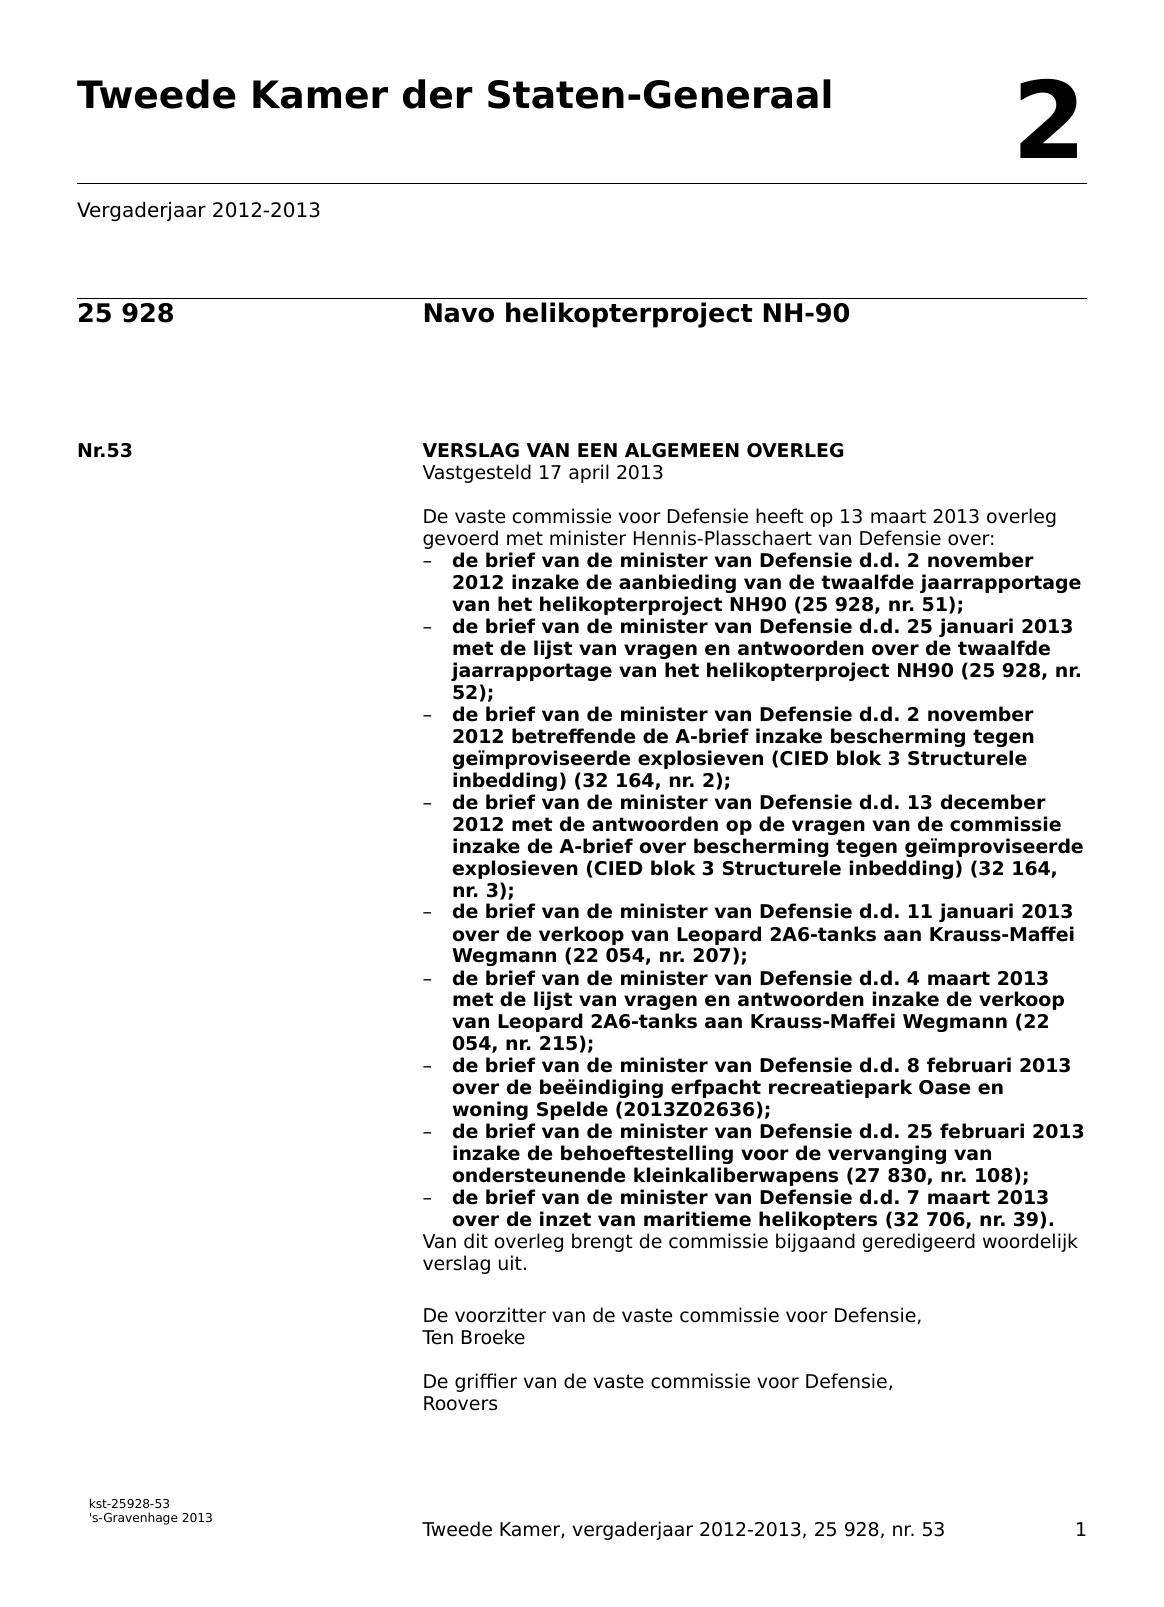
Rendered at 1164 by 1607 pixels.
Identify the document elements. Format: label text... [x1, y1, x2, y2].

text – de brief van de minister van Defensie d.d. 2 november 2012 inzake de aanbieding van de twaalfde jaarrapportage van het helikopterproject NH90 (25 928, nr. 51); [422, 550, 1087, 616]
text kst-25928-53 [88, 1497, 323, 1511]
text – de brief van de minister van Defensie d.d. 25 februari 2013 inzake de behoeftestelling voor de vervanging van ondersteunende kleinkaliberwapens (27 830, nr. 108); [422, 1121, 1087, 1187]
text – de brief van de minister van Defensie d.d. 25 januari 2013 met de lijst van vragen en antwoorden over de twaalfde jaarrapportage van het helikopterproject NH90 (25 928, nr. 52); [422, 616, 1087, 704]
text De griffier van de vaste commissie voor Defensie, Roovers [422, 1371, 1087, 1415]
text – de brief van de minister van Defensie d.d. 11 januari 2013 over de verkoop van Leopard 2A6-tanks aan Krauss-Maffei Wegmann (22 054, nr. 207); [422, 901, 1087, 967]
text Van dit overleg brengt de commissie bijgaand geredigeerd woordelijk verslag uit. [422, 1231, 1087, 1275]
text – de brief van de minister van Defensie d.d. 4 maart 2013 met de lijst van vragen en antwoorden inzake de verkoop van Leopard 2A6-tanks aan Krauss-Maffei Wegmann (22 054, nr. 215); [422, 967, 1087, 1055]
text – de brief van de minister van Defensie d.d. 2 november 2012 betreffende de A-brief inzake bescherming tegen geïmproviseerde explosieven (CIED blok 3 Structurele inbedding) (32 164, nr. 2); [422, 704, 1087, 792]
subtitle Nr.53 VERSLAG VAN EEN ALGEMEEN OVERLEG [77, 440, 1087, 462]
table_cell Vergaderjaar 2012-2013 [77, 184, 1087, 298]
text – de brief van de minister van Defensie d.d. 13 december 2012 met de antwoorden op de vragen van de commissie inzake de A-brief over bescherming tegen geïmproviseerde explosieven (CIED blok 3 Structurele inbedding) (32 164, nr. 3); [422, 792, 1087, 901]
text – de brief van de minister van Defensie d.d. 7 maart 2013 over de inzet van maritieme helikopters (32 706, nr. 39). [422, 1187, 1087, 1231]
table_header Tweede Kamer der Staten-Generaal [77, 59, 886, 183]
table_header 2 [886, 59, 1087, 183]
text – de brief van de minister van Defensie d.d. 8 februari 2013 over de beëindiging erfpacht recreatiepark Oase en woning Spelde (2013Z02636); [422, 1055, 1087, 1121]
text De voorzitter van de vaste commissie voor Defensie, Ten Broeke [422, 1305, 1087, 1349]
text De vaste commissie voor Defensie heeft op 13 maart 2013 overleg gevoerd met minister Hennis-Plasschaert van Defensie over: [422, 506, 1087, 550]
text Vastgesteld 17 april 2013 [422, 462, 1087, 484]
subtitle 25 928 Navo helikopterproject NH-90 [77, 299, 1087, 329]
text 's-Gravenhage 2013 [88, 1511, 323, 1525]
